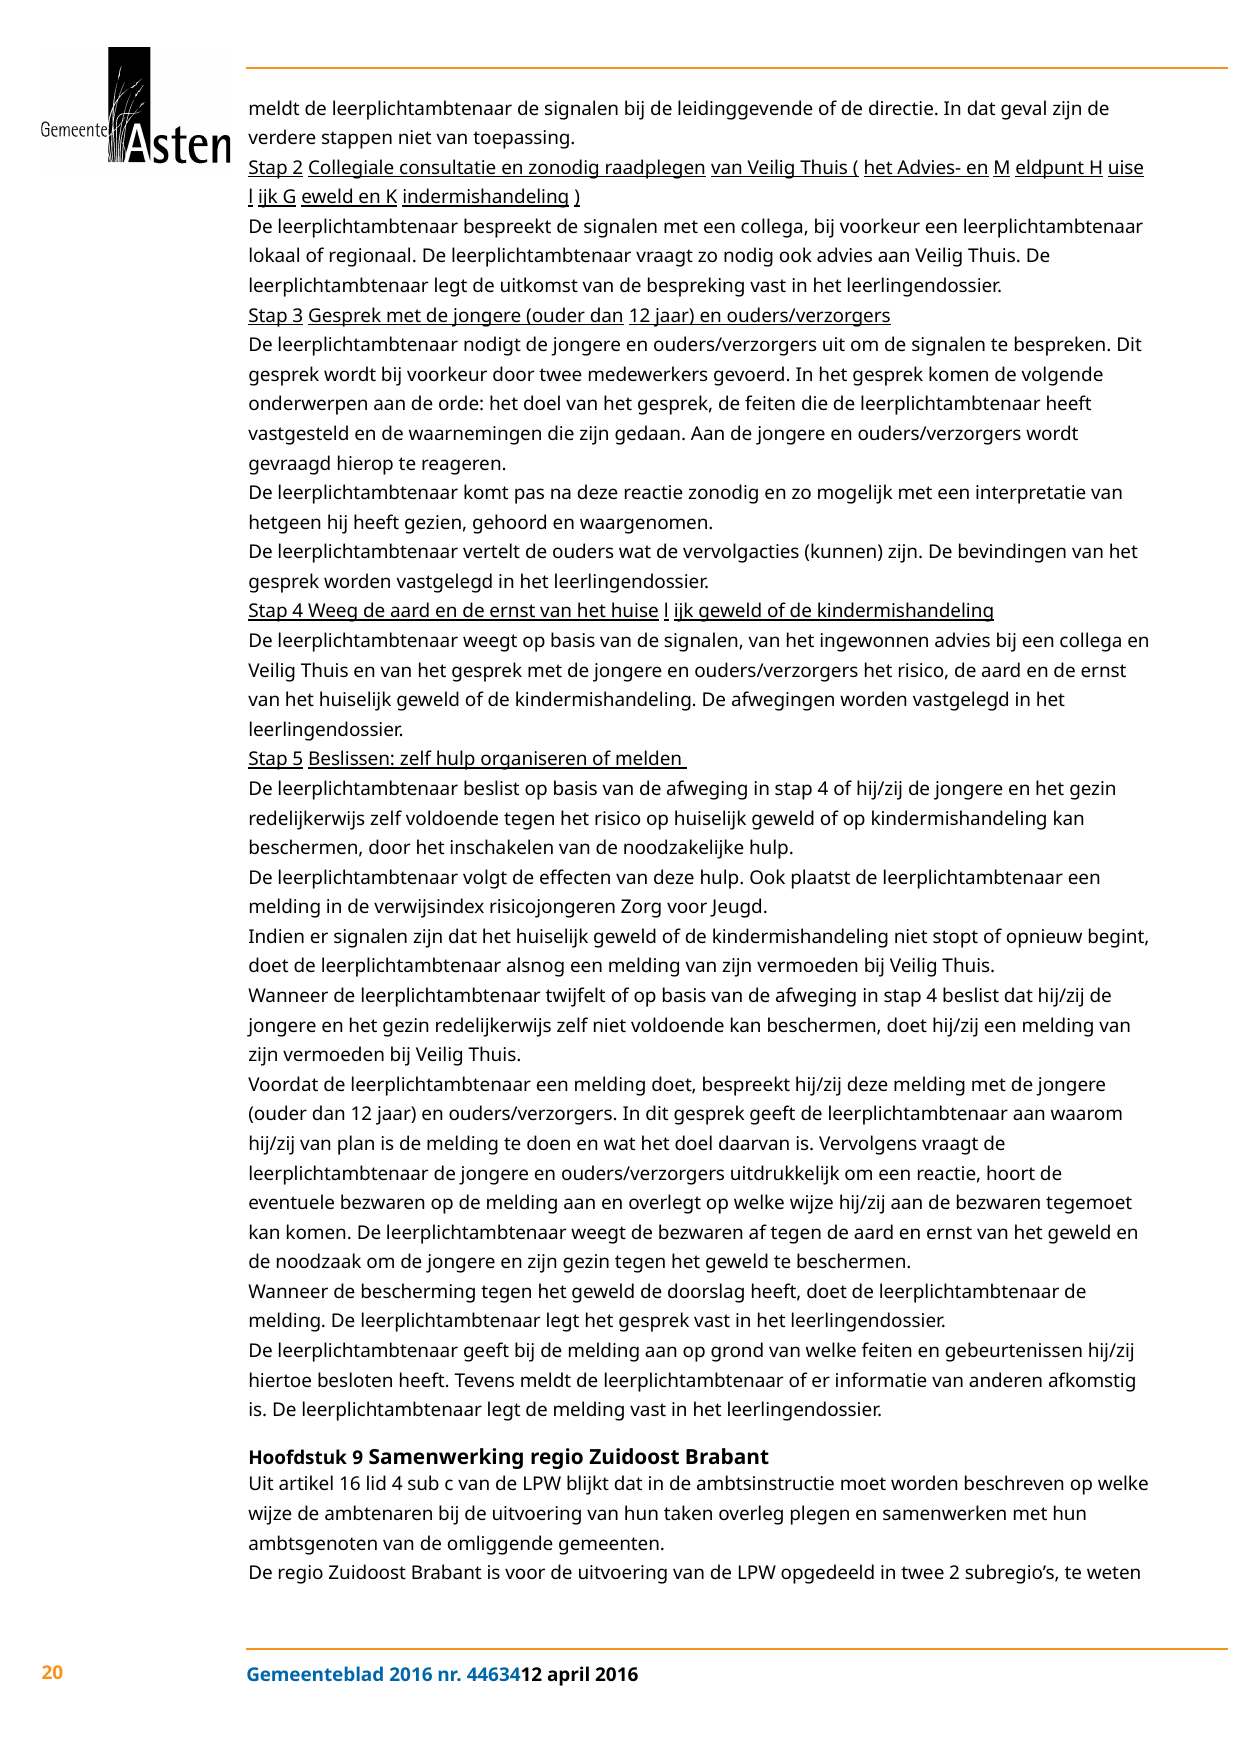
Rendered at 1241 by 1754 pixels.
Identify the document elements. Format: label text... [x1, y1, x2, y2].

text De leerplichtambtenaar vertelt de ouders wat de vervolgacties (kunnen) zijn. De bevindingen van het gesprek worden vastgelegd in het leerlingendossier. [248, 538, 1152, 594]
text Wanneer de leerplichtambtenaar twijfelt of op basis van de afweging in stap 4 beslist dat hij/zij de jongere en het gezin redelijkerwijs zelf niet voldoende kan beschermen, doet hij/zij een melding van zijn vermoeden bij Veilig Thuis. [248, 982, 1152, 1067]
text Stap 5 Beslissen: zelf hulp organiseren of melden [248, 746, 1152, 771]
text De leerplichtambtenaar nodigt de jongere en ouders/verzorgers uit om de signalen te bespreken. Dit gesprek wordt bij voorkeur door twee medewerkers gevoerd. In het gesprek komen de volgende onderwerpen aan de orde: het doel van het gesprek, de feiten die de leerplichtambtenaar heeft vastgesteld en de waarnemingen die zijn gedaan. Aan de jongere en ouders/verzorgers wordt gevraagd hierop te reageren. [248, 331, 1152, 476]
text Stap 2 Collegiale consultatie en zonodig raadplegen van Veilig Thuis ( het Advies- en M eldpunt H uise l ijk G eweld en K indermishandeling ) [248, 154, 1152, 209]
text De leerplichtambtenaar volgt de effecten van deze hulp. Ook plaatst de leerplichtambtenaar een melding in de verwijsindex risicojongeren Zorg voor Jeugd. [248, 864, 1152, 919]
text Stap 4 Weeg de aard en de ernst van het huise l ijk geweld of de kindermishandeling [248, 598, 1152, 623]
text Stap 3 Gesprek met de jongere (ouder dan 12 jaar) en ouders/verzorgers [248, 302, 1152, 328]
text De leerplichtambtenaar geeft bij de melding aan op grond van welke feiten en gebeurtenissen hij/zij hiertoe besloten heeft. Tevens meldt de leerplichtambtenaar of er informatie van anderen afkomstig is. De leerplichtambtenaar legt de melding vast in het leerlingendossier. [248, 1337, 1152, 1422]
picture [41, 47, 231, 172]
text meldt de leerplichtambtenaar de signalen bij de leidinggevende of de directie. In dat geval zijn de verdere stappen niet van toepassing. [248, 95, 1152, 150]
text Hoofdstuk 9 Samenwerking regio Zuidoost Brabant [248, 1442, 1152, 1471]
text De regio Zuidoost Brabant is voor de uitvoering van de LPW opgedeeld in twee 2 subregio’s, te weten [248, 1559, 1152, 1585]
text De leerplichtambtenaar weegt op basis van de signalen, van het ingewonnen advies bij een collega en Veilig Thuis en van het gesprek met de jongere en ouders/verzorgers het risico, de aard en de ernst van het huiselijk geweld of de kindermishandeling. De afwegingen worden vastgelegd in het leerlingendossier. [248, 627, 1152, 742]
text De leerplichtambtenaar komt pas na deze reactie zonodig en zo mogelijk met een interpretatie van hetgeen hij heeft gezien, gehoord en waargenomen. [248, 479, 1152, 535]
text Wanneer de bescherming tegen het geweld de doorslag heeft, doet de leerplichtambtenaar de melding. De leerplichtambtenaar legt het gesprek vast in het leerlingendossier. [248, 1278, 1152, 1333]
text Voordat de leerplichtambtenaar een melding doet, bespreekt hij/zij deze melding met de jongere (ouder dan 12 jaar) en ouders/verzorgers. In dit gesprek geeft de leerplichtambtenaar aan waarom hij/zij van plan is de melding te doen en wat het doel daarvan is. Vervolgens vraagt de leerplichtambtenaar de jongere en ouders/verzorgers uitdrukkelijk om een reactie, hoort de eventuele bezwaren op de melding aan en overlegt op welke wijze hij/zij aan de bezwaren tegemoet kan komen. De leerplichtambtenaar weegt de bezwaren af tegen de aard en ernst van het geweld en de noodzaak om de jongere en zijn gezin tegen het geweld te beschermen. [248, 1071, 1152, 1274]
text De leerplichtambtenaar beslist op basis van de afweging in stap 4 of hij/zij de jongere en het gezin redelijkerwijs zelf voldoende tegen het risico op huiselijk geweld of op kindermishandeling kan beschermen, door het inschakelen van de noodzakelijke hulp. [248, 775, 1152, 860]
text De leerplichtambtenaar bespreekt de signalen met een collega, bij voorkeur een leerplichtambtenaar lokaal of regionaal. De leerplichtambtenaar vraagt zo nodig ook advies aan Veilig Thuis. De leerplichtambtenaar legt de uitkomst van de bespreking vast in het leerlingendossier. [248, 213, 1152, 298]
text Indien er signalen zijn dat het huiselijk geweld of de kindermishandeling niet stopt of opnieuw begint, doet de leerplichtambtenaar alsnog een melding van zijn vermoeden bij Veilig Thuis. [248, 923, 1152, 978]
text Uit artikel 16 lid 4 sub c van de LPW blijkt dat in de ambtsinstructie moet worden beschreven op welke wijze de ambtenaren bij de uitvoering van hun taken overleg plegen en samenwerken met hun ambtsgenoten van de omliggende gemeenten. [248, 1471, 1152, 1555]
